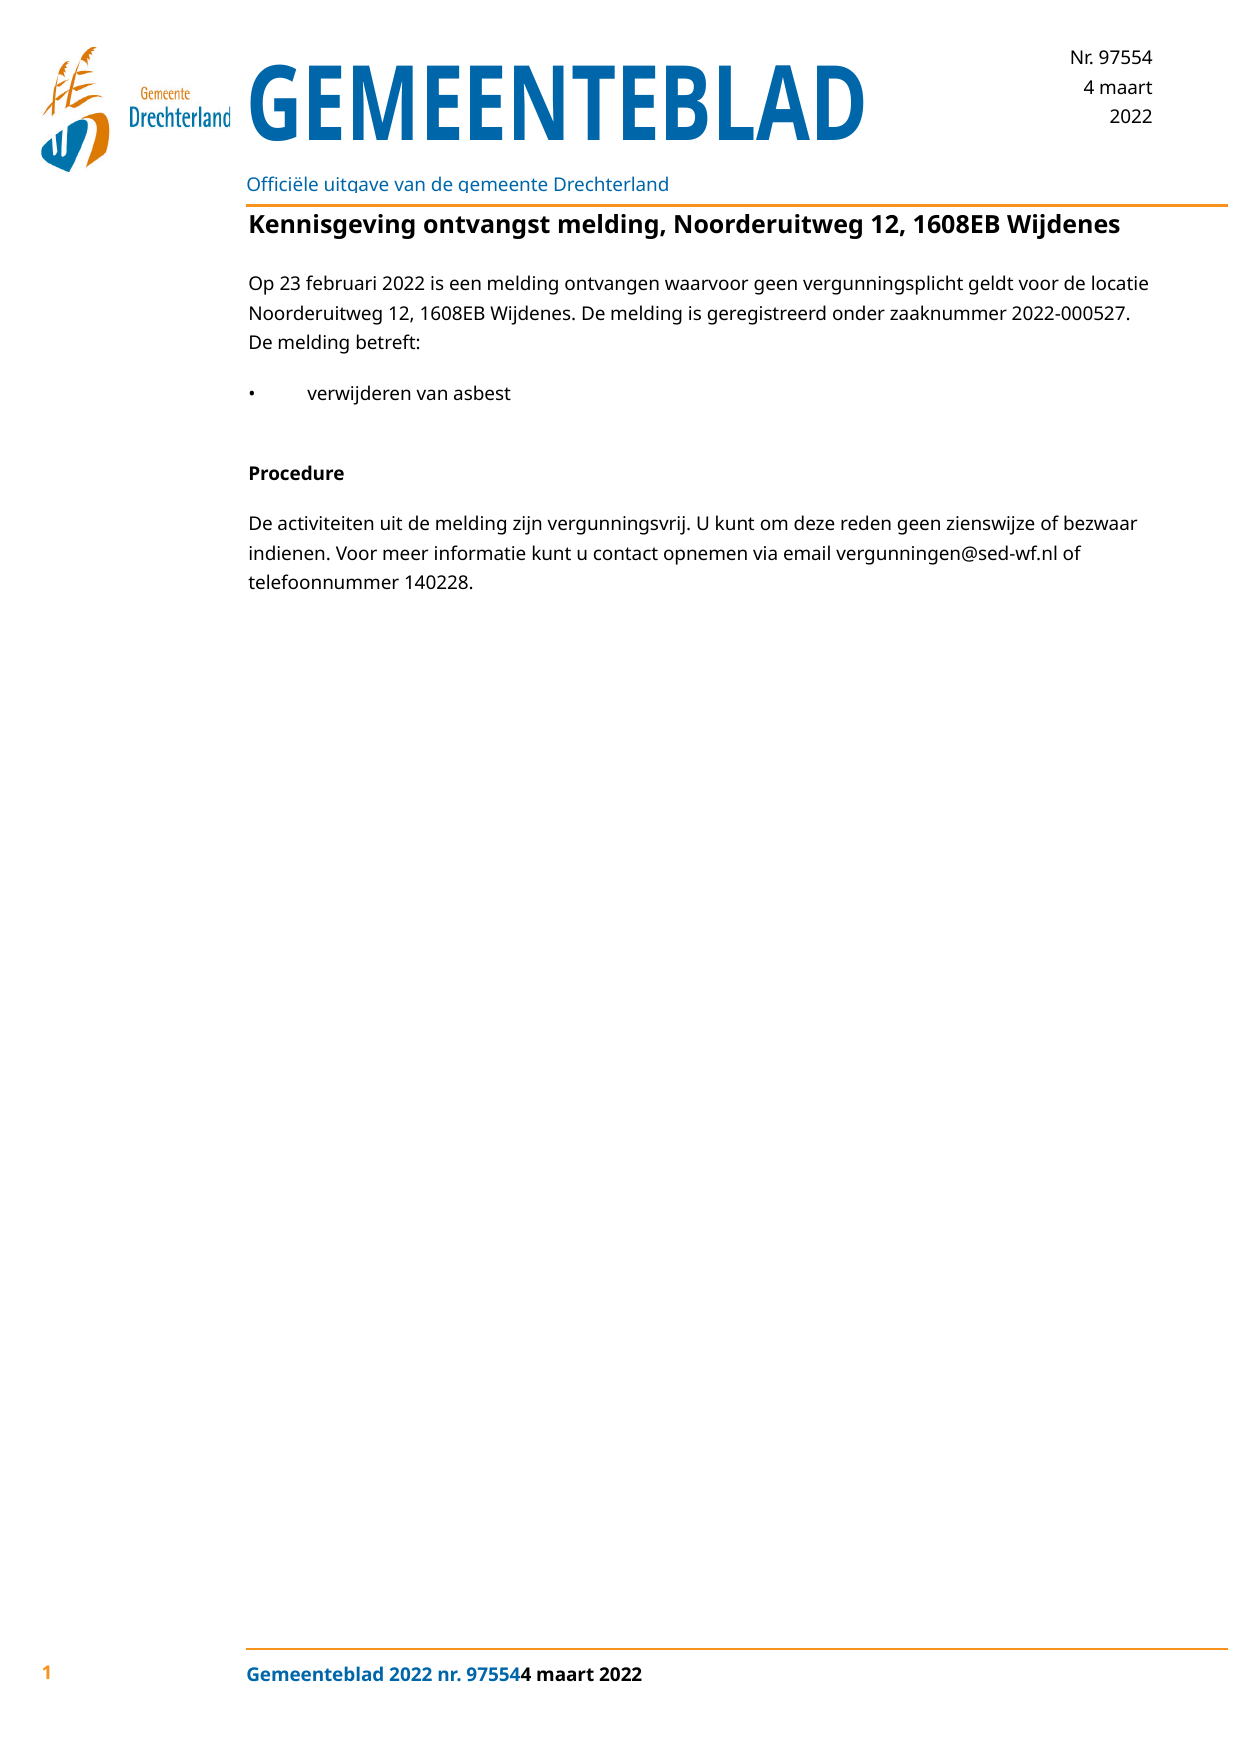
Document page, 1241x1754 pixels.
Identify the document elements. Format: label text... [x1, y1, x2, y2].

picture [41, 158, 64, 172]
text Procedure [248, 460, 1152, 486]
list verwijderen van asbest [248, 380, 1152, 406]
text Op 23 februari 2022 is een melding ontvangen waarvoor geen vergunningsplicht geldt voor de locatie Noorderuitweg 12, 1608EB Wijdenes. De melding is geregistreerd onder zaaknummer 2022-000527. De melding betreft: [248, 270, 1152, 355]
picture [41, 47, 231, 172]
text De activiteiten uit de melding zijn vergunningsvrij. U kunt om deze reden geen zienswijze of bezwaar indienen. Voor meer informatie kunt u contact opnemen via email vergunningen@sed-wf.nl of telefoonnummer 140228. [248, 510, 1152, 595]
picture [226, 115, 231, 124]
text Kennisgeving ontvangst melding, Noorderuitweg 12, 1608EB Wijdenes [248, 207, 1152, 241]
